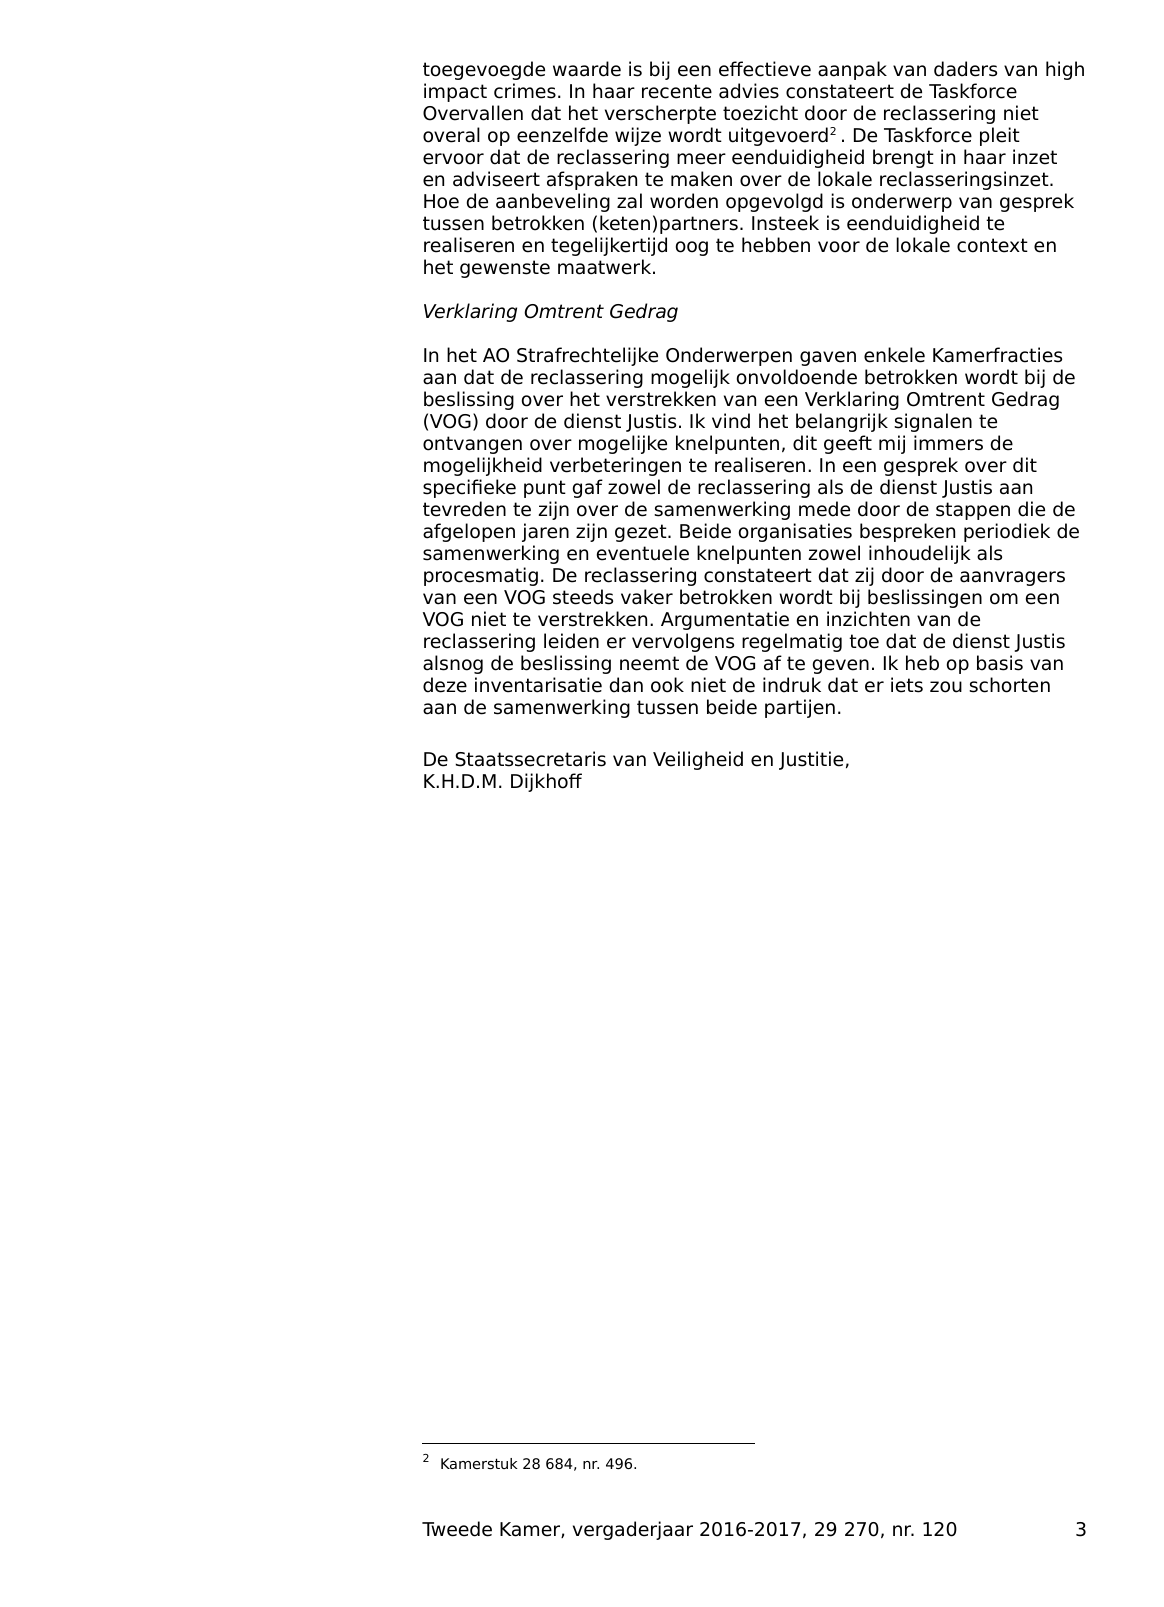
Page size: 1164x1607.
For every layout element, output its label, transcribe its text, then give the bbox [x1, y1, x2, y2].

text De Staatssecretaris van Veiligheid en Justitie, K.H.D.M. Dijkhoff [422, 749, 1087, 793]
text In het AO Strafrechtelijke Onderwerpen gaven enkele Kamerfracties aan dat de reclassering mogelijk onvoldoende betrokken wordt bij de beslissing over het verstrekken van een Verklaring Omtrent Gedrag (VOG) door de dienst Justis. Ik vind het belangrijk signalen te ontvangen over mogelijke knelpunten, dit geeft mij immers de mogelijkheid verbeteringen te realiseren. In een gesprek over dit specifieke punt gaf zowel de reclassering als de dienst Justis aan tevreden te zijn over de samenwerking mede door de stappen die de afgelopen jaren zijn gezet. Beide organisaties bespreken periodiek de samenwerking en eventuele knelpunten zowel inhoudelijk als procesmatig. De reclassering constateert dat zij door de aanvragers van een VOG steeds vaker betrokken wordt bij beslissingen om een VOG niet te verstrekken. Argumentatie en inzichten van de reclassering leiden er vervolgens regelmatig toe dat de dienst Justis alsnog de beslissing neemt de VOG af te geven. Ik heb op basis van deze inventarisatie dan ook niet de indruk dat er iets zou schorten aan de samenwerking tussen beide partijen. [422, 345, 1087, 719]
subtitle Verklaring Omtrent Gedrag [422, 301, 1087, 323]
text toegevoegde waarde is bij een effectieve aanpak van daders van high impact crimes. In haar recente advies constateert de Taskforce Overvallen dat het verscherpte toezicht door de reclassering niet overal op eenzelfde wijze wordt uitgevoerd. De Taskforce pleit ervoor dat de reclassering meer eenduidigheid brengt in haar inzet en adviseert afspraken te maken over de lokale reclasseringsinzet. Hoe de aanbeveling zal worden opgevolgd is onderwerp van gesprek tussen betrokken (keten)partners. Insteek is eenduidigheid te realiseren en tegelijkertijd oog te hebben voor de lokale context en het gewenste maatwerk. [422, 59, 1087, 279]
text Kamerstuk 28 684, nr. 496. [422, 1452, 1087, 1474]
